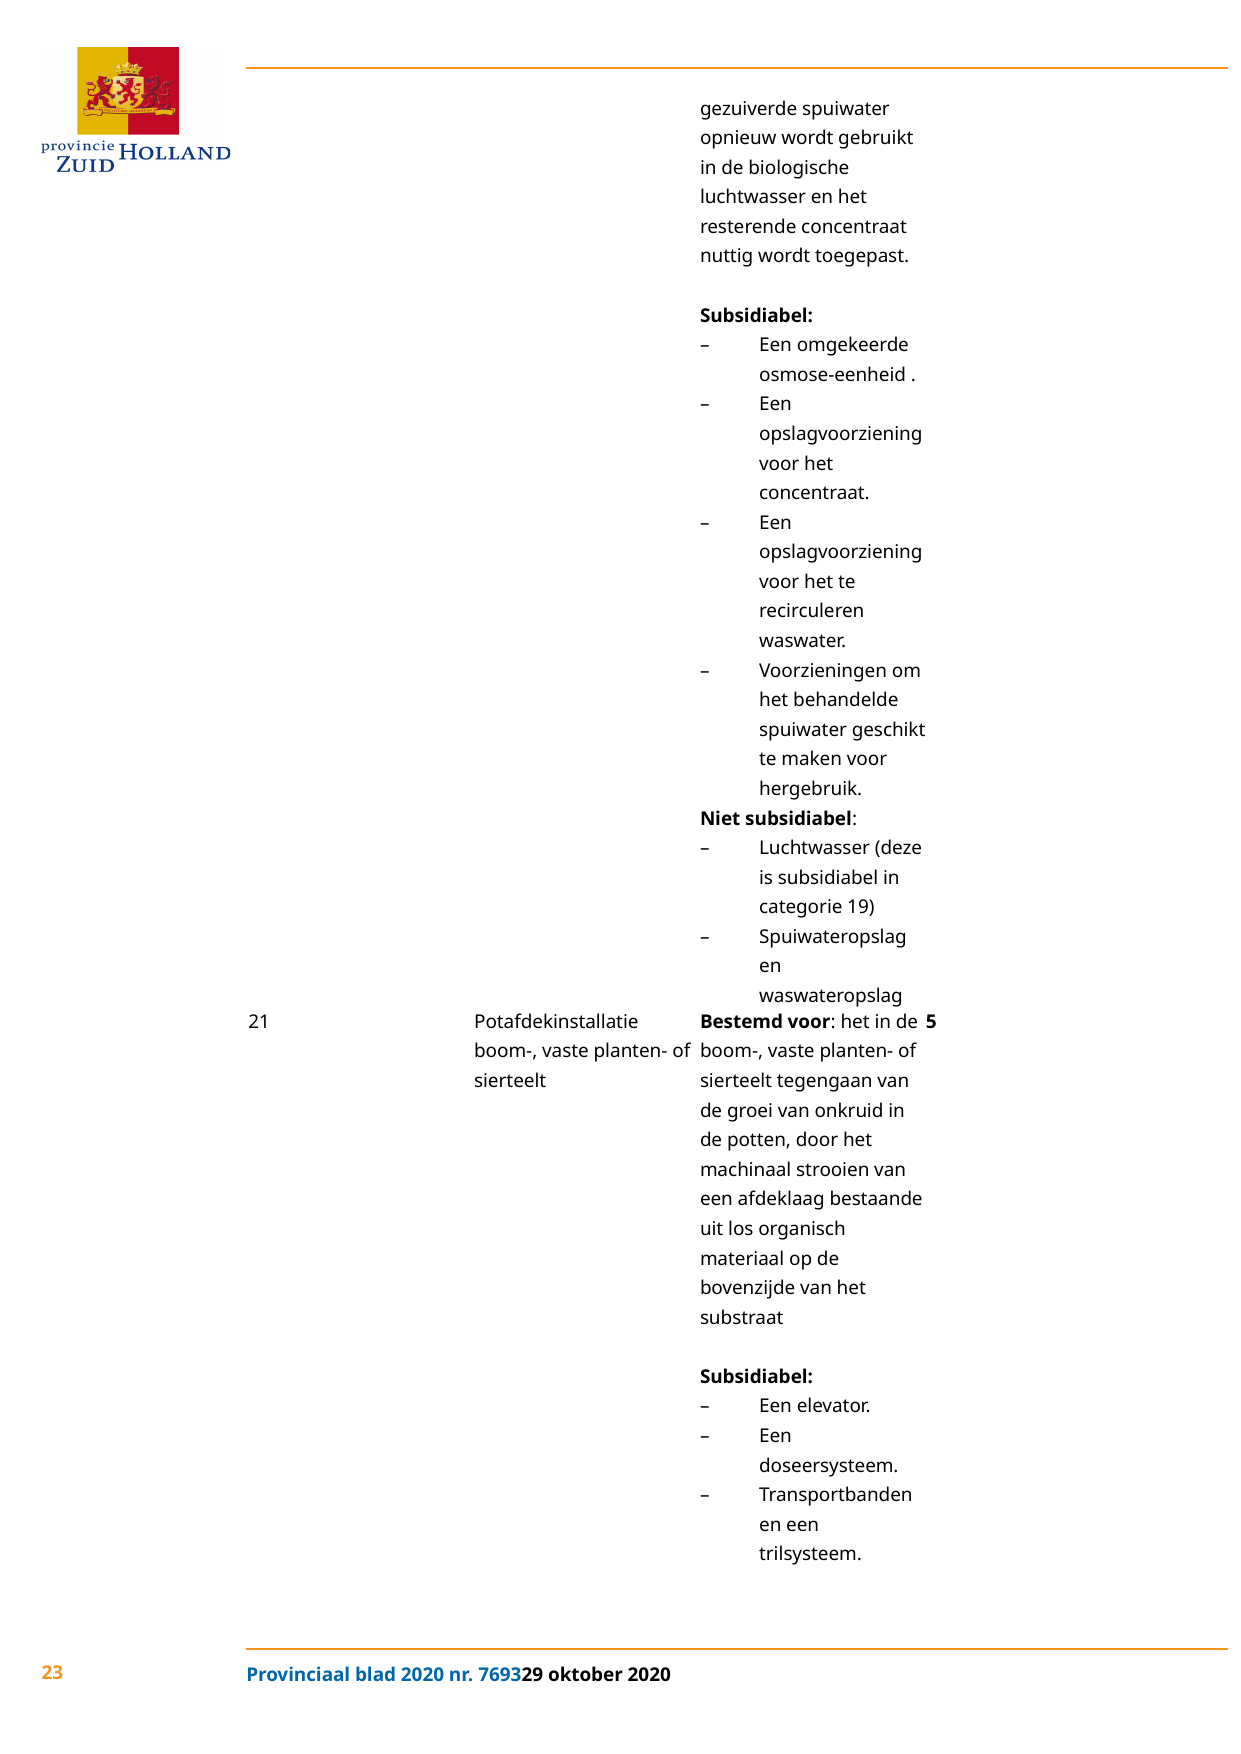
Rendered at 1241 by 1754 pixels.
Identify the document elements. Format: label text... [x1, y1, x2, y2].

table_cell Potafdekinstallatie boom-, vaste planten- of sierteelt [474, 1008, 700, 1566]
table_cell 5 [926, 1008, 1152, 1566]
table_cell Bestemd voor: het in de boom-, vaste planten- of sierteelt tegengaan van de groei van onkruid in de potten, door het machinaal strooien van een afdeklaag bestaande uit los organisch materiaal op de bovenzijde van het substraat Subsidiabel: Een elevator. Een doseersysteem. Transportbanden en een trilsysteem. [700, 1008, 926, 1566]
table_cell [474, 95, 700, 1008]
table_cell 21 [248, 1008, 474, 1566]
table_cell [926, 95, 1152, 1008]
table_cell [248, 95, 474, 1008]
picture [41, 47, 231, 172]
table_cell gezuiverde spuiwater opnieuw wordt gebruikt in de biologische luchtwasser en het resterende concentraat nuttig wordt toegepast. Subsidiabel: Een omgekeerde osmose-eenheid . Een opslagvoorziening voor het concentraat. Een opslagvoorziening voor het te recirculeren waswater. Voorzieningen om het behandelde spuiwater geschikt te maken voor hergebruik. Niet subsidiabel: Luchtwasser (deze is subsidiabel in categorie 19) Spuiwateropslag en waswateropslag [700, 95, 926, 1008]
